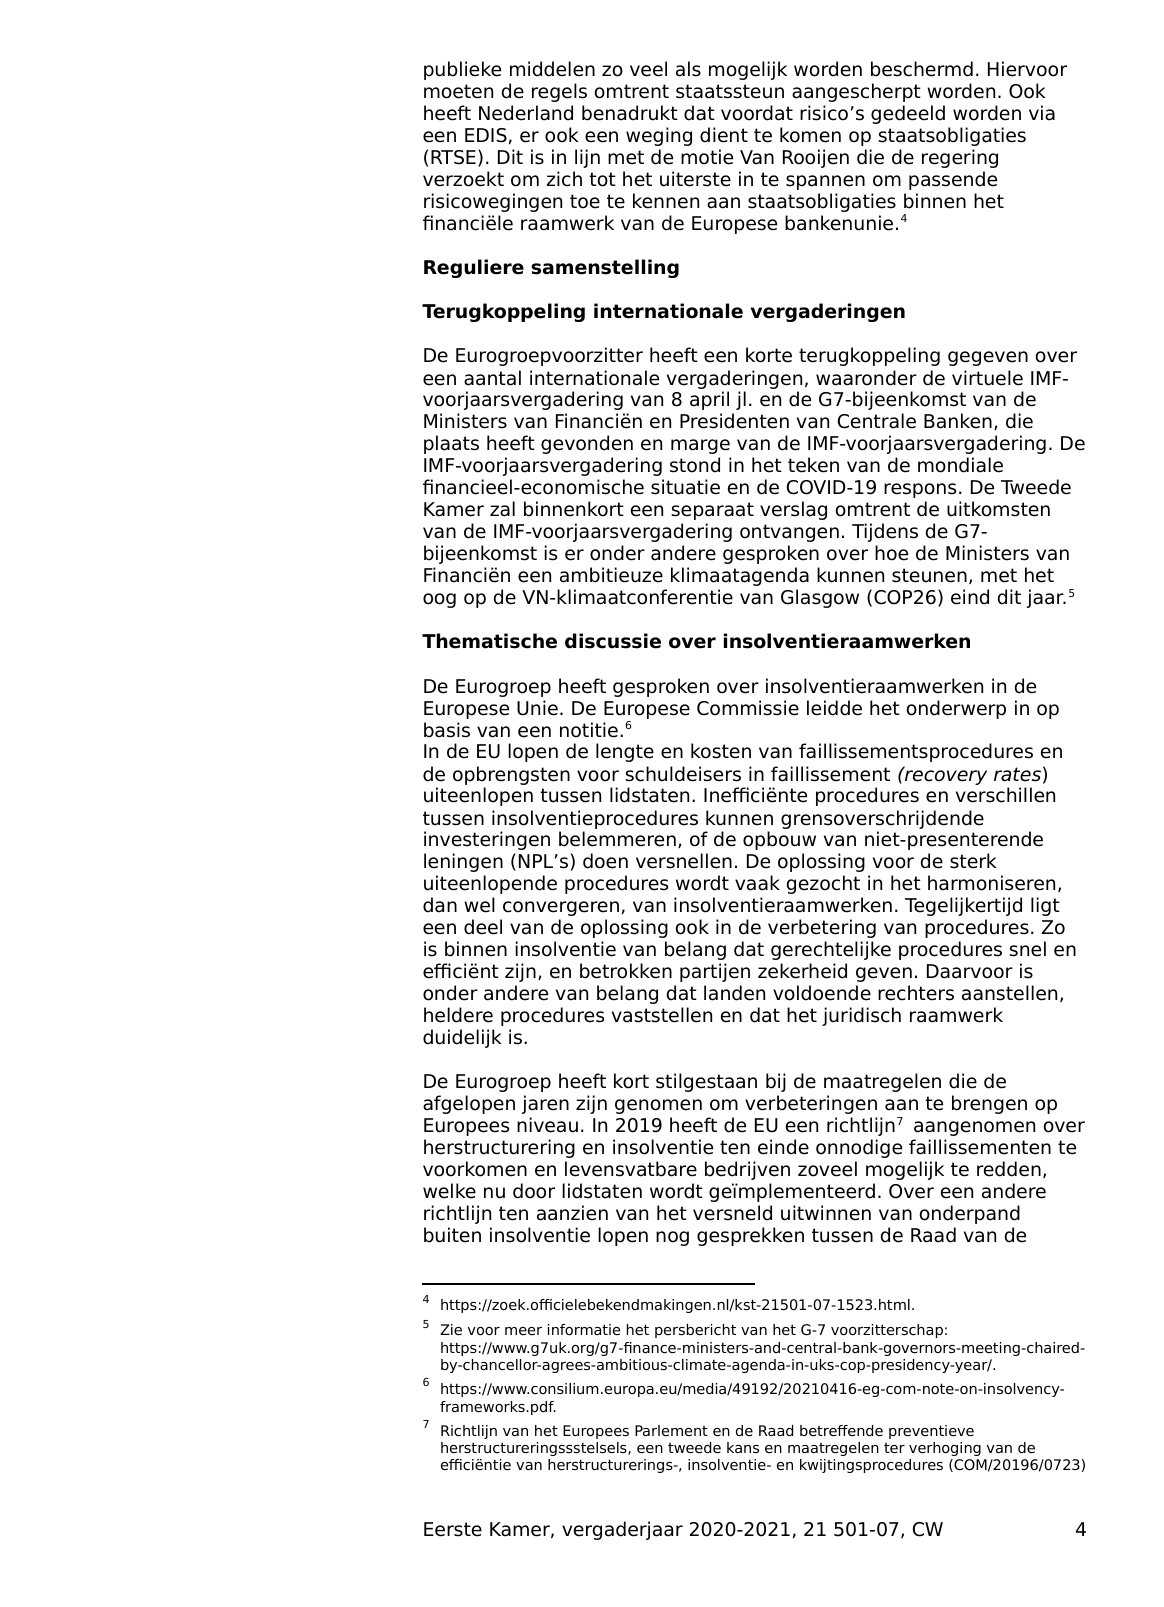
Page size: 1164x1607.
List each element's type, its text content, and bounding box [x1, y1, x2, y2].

text De Eurogroep heeft gesproken over insolventieraamwerken in de Europese Unie. De Europese Commissie leidde het onderwerp in op basis van een notitie. [422, 676, 1087, 741]
text De Eurogroepvoorzitter heeft een korte terugkoppeling gegeven over een aantal internationale vergaderingen, waaronder de virtuele IMF-voorjaarsvergadering van 8 april jl. en de G7-bijeenkomst van de Ministers van Financiën en Presidenten van Centrale Banken, die plaats heeft gevonden en marge van de IMF-voorjaarsvergadering. De IMF-voorjaarsvergadering stond in het teken van de mondiale financieel-economische situatie en de COVID-19 respons. De Tweede Kamer zal binnenkort een separaat verslag omtrent de uitkomsten van de IMF-voorjaarsvergadering ontvangen. Tijdens de G7-bijeenkomst is er onder andere gesproken over hoe de Ministers van Financiën een ambitieuze klimaatagenda kunnen steunen, met het oog op de VN-klimaatconferentie van Glasgow (COP26) eind dit jaar. [422, 345, 1087, 609]
text Richtlijn van het Europees Parlement en de Raad betreffende preventieve herstructureringssstelsels, een tweede kans en maatregelen ter verhoging van de efficiëntie van herstructurerings-, insolventie- en kwijtingsprocedures (COM/20196/0723) [422, 1418, 1087, 1474]
text https://www.consilium.europa.eu/media/49192/20210416-eg-com-note-on-insolvency-frameworks.pdf. [422, 1377, 1087, 1416]
subtitle Thematische discussie over insolventieraamwerken [422, 631, 1087, 653]
text De Eurogroep heeft kort stilgestaan bij de maatregelen die de afgelopen jaren zijn genomen om verbeteringen aan te brengen op Europees niveau. In 2019 heeft de EU een richtlijn aangenomen over herstructurering en insolventie ten einde onnodige faillissementen te voorkomen en levensvatbare bedrijven zoveel mogelijk te redden, welke nu door lidstaten wordt geïmplementeerd. Over een andere richtlijn ten aanzien van het versneld uitwinnen van onderpand buiten insolventie lopen nog gesprekken tussen de Raad van de [422, 1071, 1087, 1247]
text publieke middelen zo veel als mogelijk worden beschermd. Hiervoor moeten de regels omtrent staatssteun aangescherpt worden. Ook heeft Nederland benadrukt dat voordat risico’s gedeeld worden via een EDIS, er ook een weging dient te komen op staatsobligaties (RTSE). Dit is in lijn met de motie Van Rooijen die de regering verzoekt om zich tot het uiterste in te spannen om passende risicowegingen toe te kennen aan staatsobligaties binnen het financiële raamwerk van de Europese bankenunie. [422, 59, 1087, 235]
text https://zoek.officielebekendmakingen.nl/kst-21501-07-1523.html. [422, 1293, 1087, 1315]
subtitle Reguliere samenstelling [422, 257, 1087, 279]
text In de EU lopen de lengte en kosten van faillissementsprocedures en de opbrengsten voor schuldeisers in faillissement (recovery rates) uiteenlopen tussen lidstaten. Inefficiënte procedures en verschillen tussen insolventieprocedures kunnen grensoverschrijdende investeringen belemmeren, of de opbouw van niet-presenterende leningen (NPL’s) doen versnellen. De oplossing voor de sterk uiteenlopende procedures wordt vaak gezocht in het harmoniseren, dan wel convergeren, van insolventieraamwerken. Tegelijkertijd ligt een deel van de oplossing ook in de verbetering van procedures. Zo is binnen insolventie van belang dat gerechtelijke procedures snel en efficiënt zijn, en betrokken partijen zekerheid geven. Daarvoor is onder andere van belang dat landen voldoende rechters aanstellen, heldere procedures vaststellen en dat het juridisch raamwerk duidelijk is. [422, 741, 1087, 1049]
subtitle Terugkoppeling internationale vergaderingen [422, 301, 1087, 323]
text Zie voor meer informatie het persbericht van het G-7 voorzitterschap: https://www.g7uk.org/g7-finance-ministers-and-central-bank-governors-meeting-chaired-by-chancellor-agrees-ambitious-climate-agenda-in-uks-cop-presidency-year/. [422, 1318, 1087, 1374]
